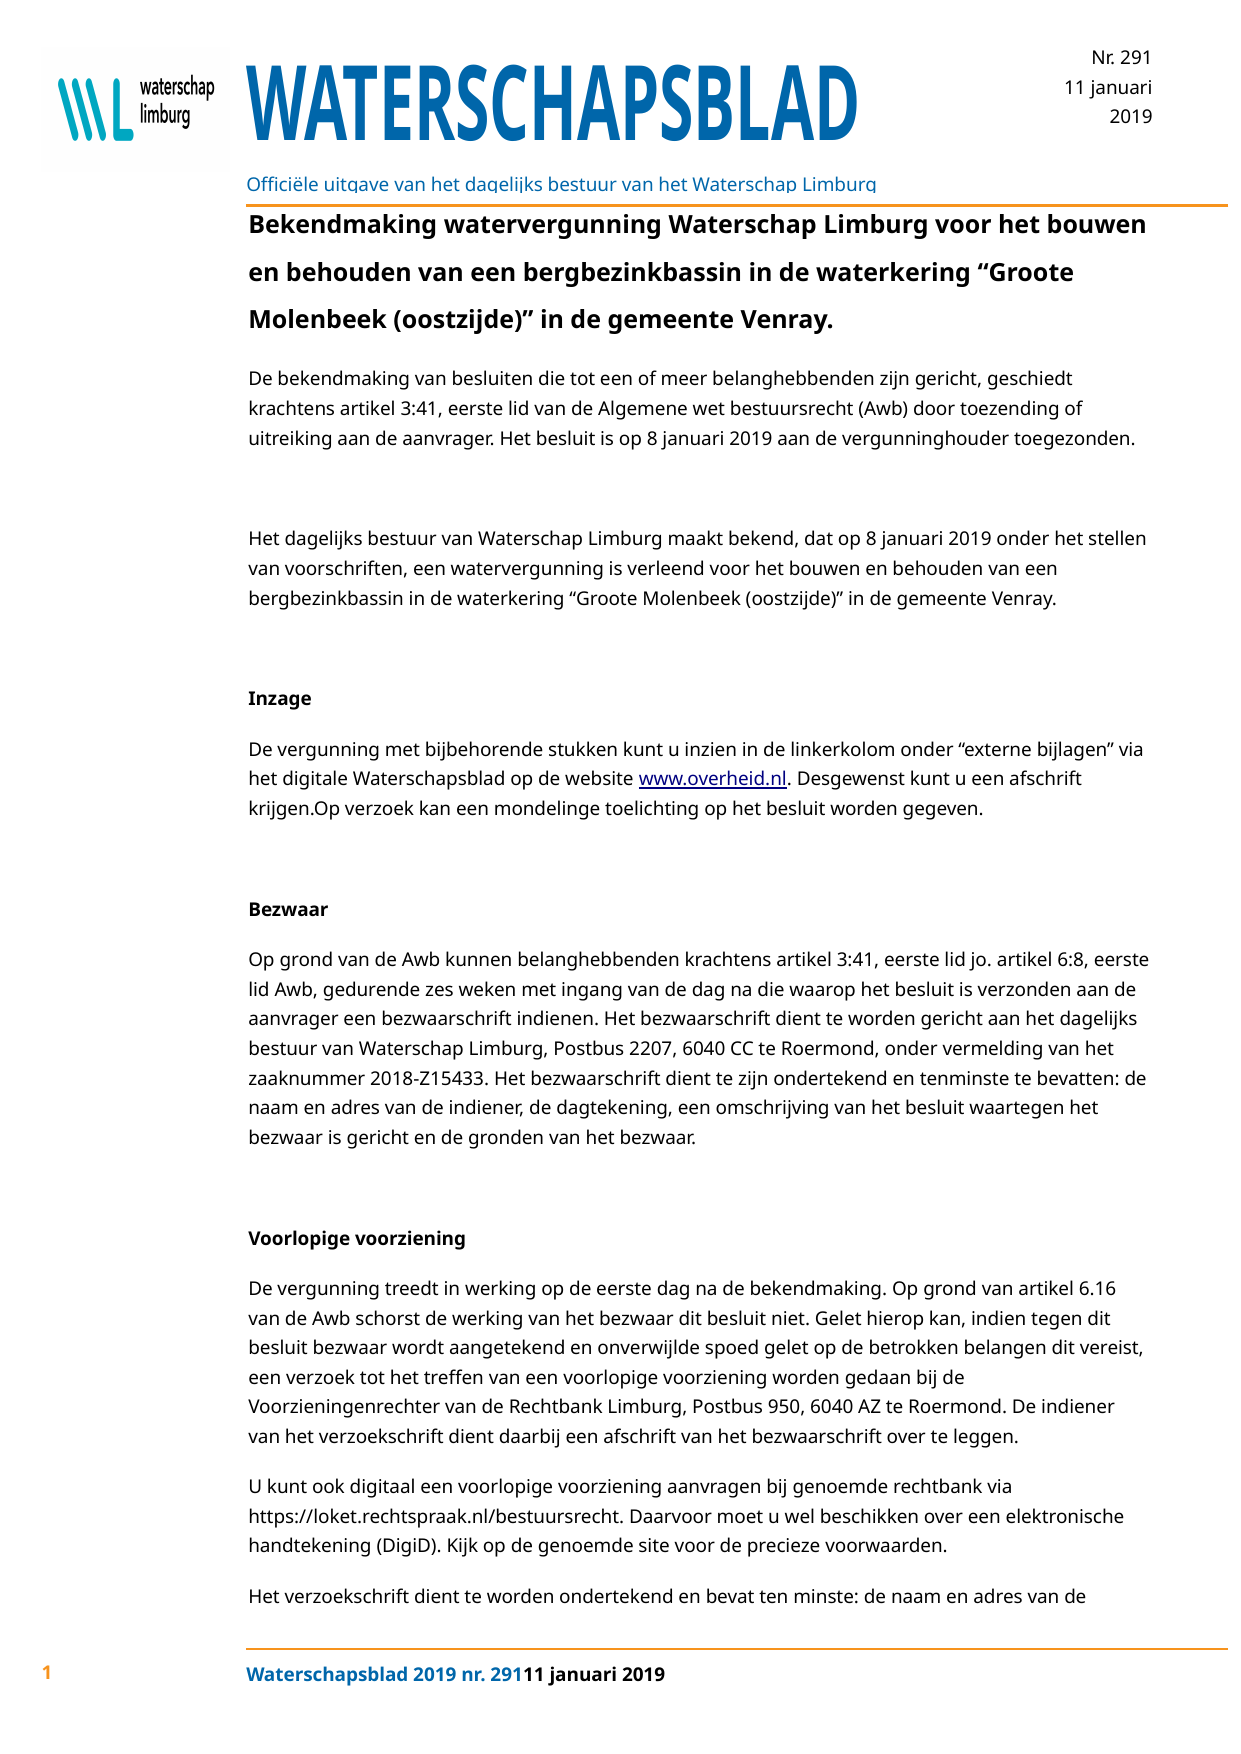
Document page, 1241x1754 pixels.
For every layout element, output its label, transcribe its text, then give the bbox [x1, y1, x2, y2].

text De vergunning treedt in werking op de eerste dag na de bekendmaking. Op grond van artikel 6.16 van de Awb schorst de werking van het bezwaar dit besluit niet. Gelet hierop kan, indien tegen dit besluit bezwaar wordt aangetekend en onverwijlde spoed gelet op de betrokken belangen dit vereist, een verzoek tot het treffen van een voorlopige voorziening worden gedaan bij de Voorzieningenrechter van de Rechtbank Limburg, Postbus 950, 6040 AZ te Roermond. De indiener van het verzoekschrift dient daarbij een afschrift van het bezwaarschrift over te leggen. [248, 1275, 1152, 1449]
text Bekendmaking watervergunning Waterschap Limburg voor het bouwen en behouden van een bergbezinkbassin in de waterkering “Groote Molenbeek (oostzijde)” in de gemeente Venray. [248, 207, 1152, 336]
text Het verzoekschrift dient te worden ondertekend en bevat ten minste: de naam en adres van de [248, 1583, 1152, 1609]
text Inzage [248, 686, 1152, 711]
text De bekendmaking van besluiten die tot een of meer belanghebbenden zijn gericht, geschiedt krachtens artikel 3:41, eerste lid van de Algemene wet bestuursrecht (Awb) door toezending of uitreiking aan de aanvrager. Het besluit is op 8 januari 2019 aan de vergunninghouder toegezonden. [248, 366, 1152, 450]
picture [41, 47, 231, 172]
text U kunt ook digitaal een voorlopige voorziening aanvragen bij genoemde rechtbank via https://loket.rechtspraak.nl/bestuursrecht. Daarvoor moet u wel beschikken over een elektronische handtekening (DigiD). Kijk op de genoemde site voor de precieze voorwaarden. [248, 1473, 1152, 1558]
text Bezwaar [248, 896, 1152, 922]
text De vergunning met bijbehorende stukken kunt u inzien in de linkerkolom onder “externe bijlagen” via het digitale Waterschapsblad op de website www.overheid.nl. Desgewenst kunt u een afschrift krijgen.Op verzoek kan een mondelinge toelichting op het besluit worden gegeven. [248, 736, 1152, 821]
text Op grond van de Awb kunnen belanghebbenden krachtens artikel 3:41, eerste lid jo. artikel 6:8, eerste lid Awb, gedurende zes weken met ingang van de dag na die waarop het besluit is verzonden aan de aanvrager een bezwaarschrift indienen. Het bezwaarschrift dient te worden gericht aan het dagelijks bestuur van Waterschap Limburg, Postbus 2207, 6040 CC te Roermond, onder vermelding van het zaaknummer 2018-Z15433. Het bezwaarschrift dient te zijn ondertekend en tenminste te bevatten: de naam en adres van de indiener, de dagtekening, een omschrijving van het besluit waartegen het bezwaar is gericht en de gronden van het bezwaar. [248, 946, 1152, 1149]
text Het dagelijks bestuur van Waterschap Limburg maakt bekend, dat op 8 januari 2019 onder het stellen van voorschriften, een watervergunning is verleend voor het bouwen en behouden van een bergbezinkbassin in de waterkering “Groote Molenbeek (oostzijde)” in de gemeente Venray. [248, 526, 1152, 610]
text Voorlopige voorziening [248, 1225, 1152, 1250]
